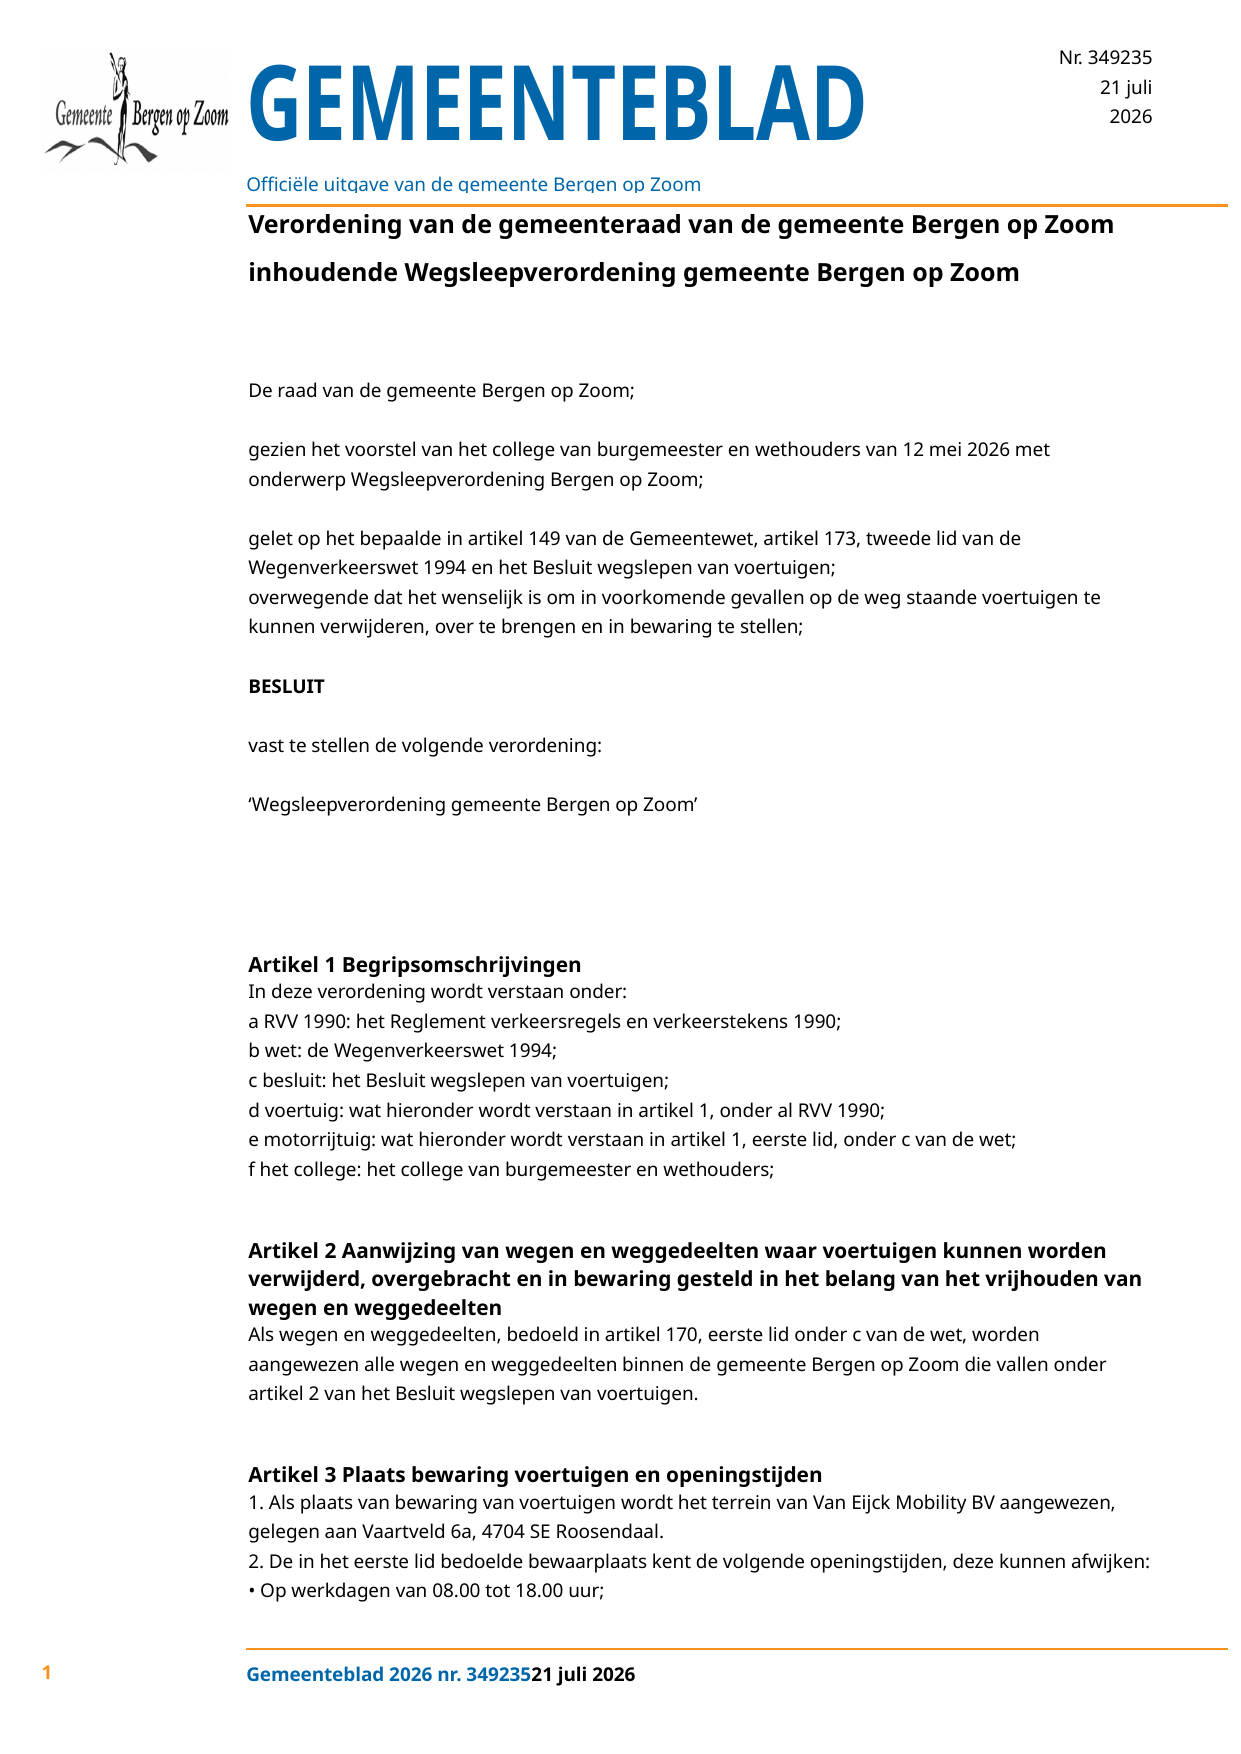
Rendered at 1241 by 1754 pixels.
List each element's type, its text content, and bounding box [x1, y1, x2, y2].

text 2. De in het eerste lid bedoelde bewaarplaats kent de volgende openingstijden, deze kunnen afwijken: [248, 1548, 1152, 1574]
text ‘Wegsleepverordening gemeente Bergen op Zoom’ [248, 791, 1152, 817]
text a RVV 1990: het Reglement verkeersregels en verkeerstekens 1990; [248, 1008, 1152, 1034]
picture [41, 47, 231, 172]
text Als wegen en weggedeelten, bedoeld in artikel 170, eerste lid onder c van de wet, worden aangewezen alle wegen en weggedeelten binnen de gemeente Bergen op Zoom die vallen onder artikel 2 van het Besluit wegslepen van voertuigen. [248, 1321, 1152, 1406]
text gezien het voorstel van het college van burgemeester en wethouders van 12 mei 2026 met onderwerp Wegsleepverordening Bergen op Zoom; [248, 436, 1152, 492]
text 1. Als plaats van bewaring van voertuigen wordt het terrein van Van Eijck Mobility BV aangewezen, gelegen aan Vaartveld 6a, 4704 SE Roosendaal. [248, 1489, 1152, 1544]
text BESLUIT [248, 673, 1152, 699]
text De raad van de gemeente Bergen op Zoom; [248, 377, 1152, 403]
text vast te stellen de volgende verordening: [248, 732, 1152, 758]
text overwegende dat het wenselijk is om in voorkomende gevallen op de weg staande voertuigen te kunnen verwijderen, over te brengen en in bewaring te stellen; [248, 584, 1152, 639]
text e motorrijtuig: wat hieronder wordt verstaan in artikel 1, eerste lid, onder c van de wet; [248, 1126, 1152, 1152]
text b wet: de Wegenverkeerswet 1994; [248, 1038, 1152, 1063]
text In deze verordening wordt verstaan onder: [248, 978, 1152, 1004]
text Artikel 1 Begripsomschrijvingen [248, 950, 1152, 978]
text f het college: het college van burgemeester en wethouders; [248, 1156, 1152, 1182]
text d voertuig: wat hieronder wordt verstaan in artikel 1, onder al RVV 1990; [248, 1097, 1152, 1123]
text Artikel 2 Aanwijzing van wegen en weggedeelten waar voertuigen kunnen worden verwijderd, overgebracht en in bewaring gesteld in het belang van het vrijhouden van wegen en weggedeelten [248, 1236, 1152, 1321]
text Verordening van de gemeenteraad van de gemeente Bergen op Zoom inhoudende Wegsleepverordening gemeente Bergen op Zoom [248, 207, 1152, 288]
text gelet op het bepaalde in artikel 149 van de Gemeentewet, artikel 173, tweede lid van de Wegenverkeerswet 1994 en het Besluit wegslepen van voertuigen; [248, 525, 1152, 580]
text Artikel 3 Plaats bewaring voertuigen en openingstijden [248, 1461, 1152, 1489]
text • Op werkdagen van 08.00 tot 18.00 uur; [248, 1578, 1152, 1603]
text c besluit: het Besluit wegslepen van voertuigen; [248, 1067, 1152, 1093]
